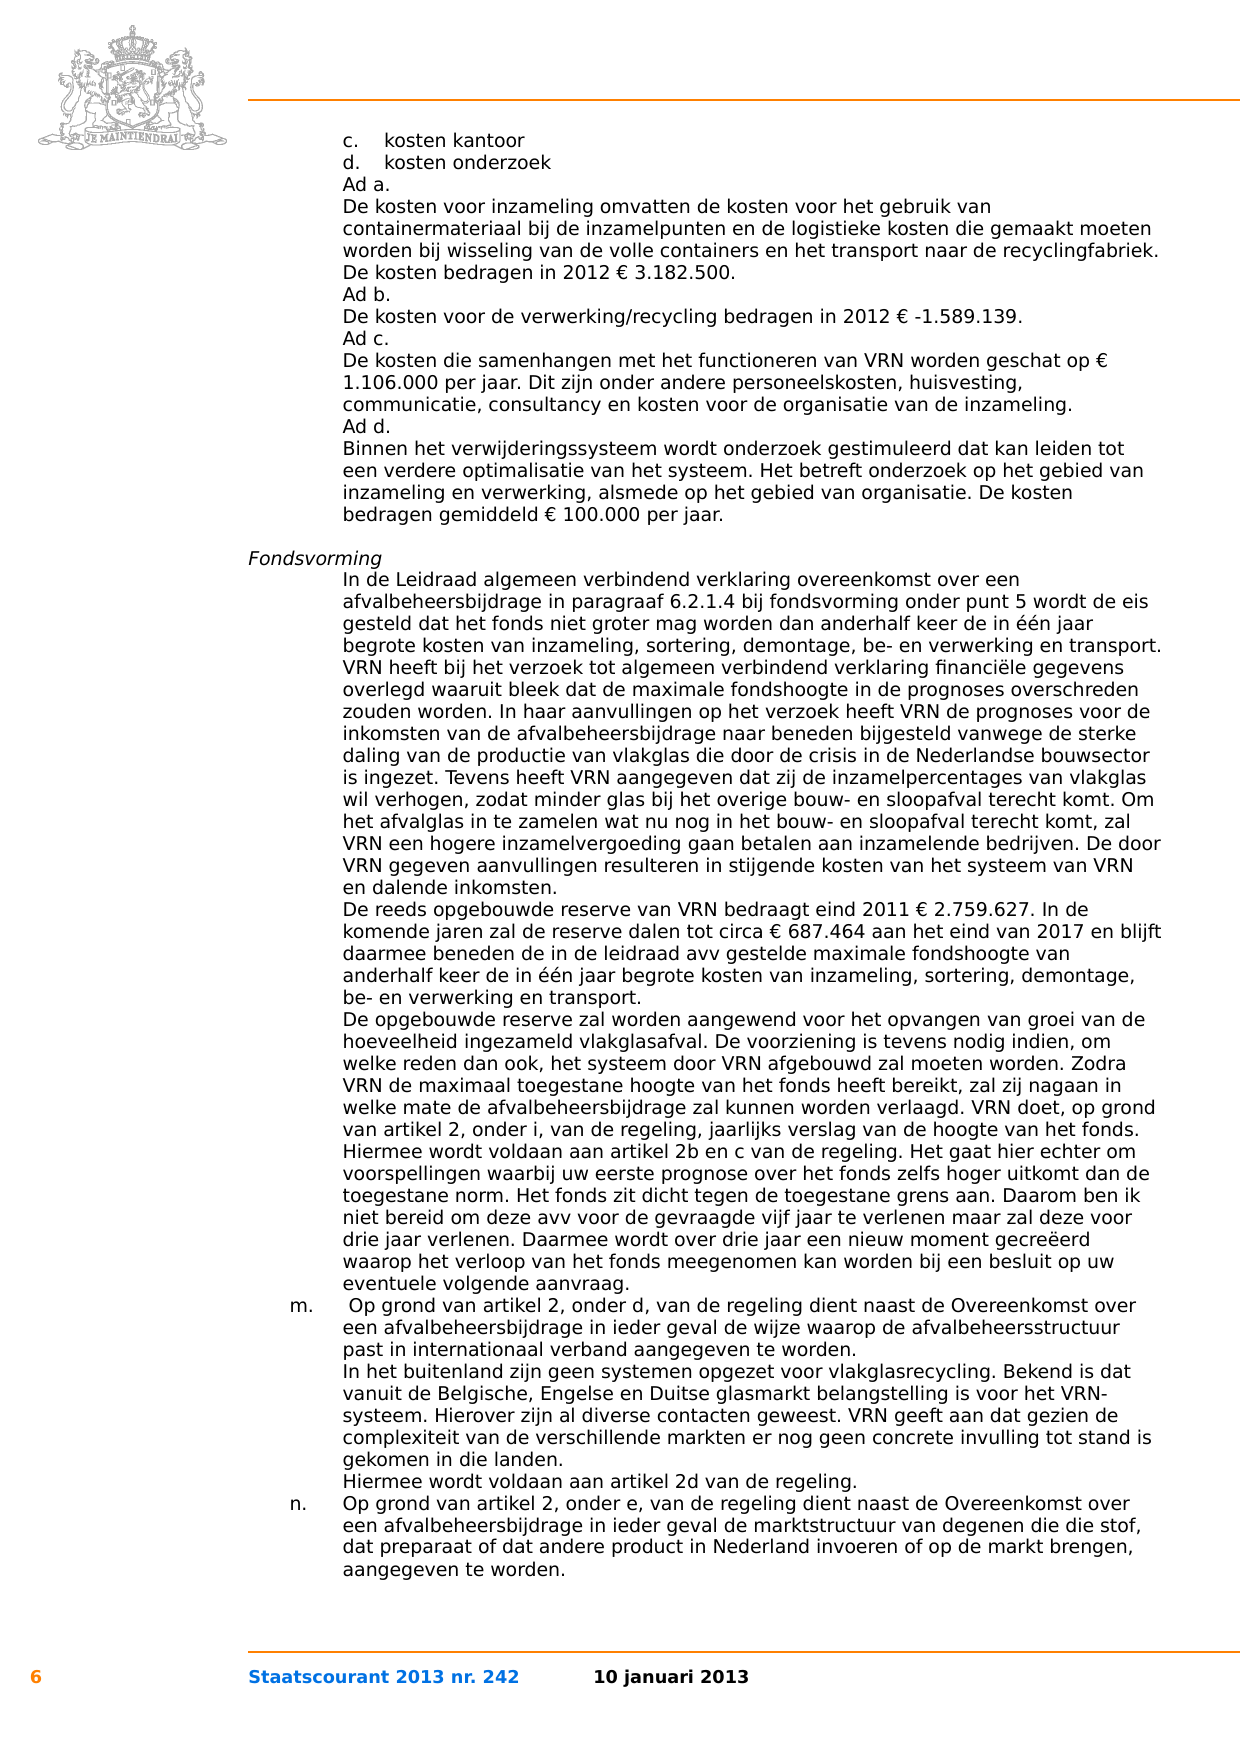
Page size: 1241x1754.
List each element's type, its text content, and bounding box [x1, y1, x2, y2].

subtitle Fondsvorming [248, 547, 1163, 569]
picture [38, 25, 227, 150]
text Binnen het verwijderingssysteem wordt onderzoek gestimuleerd dat kan leiden tot een verdere optimalisatie van het systeem. Het betreft onderzoek op het gebied van inzameling en verwerking, alsmede op het gebied van organisatie. De kosten bedragen gemiddeld € 100.000 per jaar. [342, 438, 1163, 526]
text c. kosten kantoor [342, 130, 1163, 152]
text d. kosten onderzoek [342, 152, 1163, 174]
text De kosten die samenhangen met het functioneren van VRN worden geschat op € 1.106.000 per jaar. Dit zijn onder andere personeelskosten, huisvesting, communicatie, consultancy en kosten voor de organisatie van de inzameling. [342, 350, 1163, 416]
text Ad c. [342, 328, 1163, 350]
text In de Leidraad algemeen verbindend verklaring overeenkomst over een afvalbeheersbijdrage in paragraaf 6.2.1.4 bij fondsvorming onder punt 5 wordt de eis gesteld dat het fonds niet groter mag worden dan anderhalf keer de in één jaar begrote kosten van inzameling, sortering, demontage, be- en verwerking en transport. VRN heeft bij het verzoek tot algemeen verbindend verklaring financiële gegevens overlegd waaruit bleek dat de maximale fondshoogte in de prognoses overschreden zouden worden. In haar aanvullingen op het verzoek heeft VRN de prognoses voor de inkomsten van de afvalbeheersbijdrage naar beneden bijgesteld vanwege de sterke daling van de productie van vlakglas die door de crisis in de Nederlandse bouwsector is ingezet. Tevens heeft VRN aangegeven dat zij de inzamelpercentages van vlakglas wil verhogen, zodat minder glas bij het overige bouw- en sloopafval terecht komt. Om het afvalglas in te zamelen wat nu nog in het bouw- en sloopafval terecht komt, zal VRN een hogere inzamelvergoeding gaan betalen aan inzamelende bedrijven. De door VRN gegeven aanvullingen resulteren in stijgende kosten van het systeem van VRN en dalende inkomsten. [342, 569, 1163, 899]
text Ad b. [342, 284, 1163, 306]
text Ad a. [342, 174, 1163, 196]
text Ad d. [342, 416, 1163, 438]
text In het buitenland zijn geen systemen opgezet voor vlakglasrecycling. Bekend is dat vanuit de Belgische, Engelse en Duitse glasmarkt belangstelling is voor het VRN-systeem. Hierover zijn al diverse contacten geweest. VRN geeft aan dat gezien de complexiteit van de verschillende markten er nog geen concrete invulling tot stand is gekomen in die landen. [342, 1361, 1163, 1471]
text Hiermee wordt voldaan aan artikel 2b en c van de regeling. Het gaat hier echter om voorspellingen waarbij uw eerste prognose over het fonds zelfs hoger uitkomt dan de toegestane norm. Het fonds zit dicht tegen de toegestane grens aan. Daarom ben ik niet bereid om deze avv voor de gevraagde vijf jaar te verlenen maar zal deze voor drie jaar verlenen. Daarmee wordt over drie jaar een nieuw moment gecreëerd waarop het verloop van het fonds meegenomen kan worden bij een besluit op uw eventuele volgende aanvraag. [342, 1141, 1163, 1295]
text De reeds opgebouwde reserve van VRN bedraagt eind 2011 € 2.759.627. In de komende jaren zal de reserve dalen tot circa € 687.464 aan het eind van 2017 en blijft daarmee beneden de in de leidraad avv gestelde maximale fondshoogte van anderhalf keer de in één jaar begrote kosten van inzameling, sortering, demontage, be- en verwerking en transport. [342, 899, 1163, 1009]
text De kosten voor inzameling omvatten de kosten voor het gebruik van containermateriaal bij de inzamelpunten en de logistieke kosten die gemaakt moeten worden bij wisseling van de volle containers en het transport naar de recyclingfabriek. De kosten bedragen in 2012 € 3.182.500. [342, 196, 1163, 284]
text De opgebouwde reserve zal worden aangewend voor het opvangen van groei van de hoeveelheid ingezameld vlakglasafval. De voorziening is tevens nodig indien, om welke reden dan ook, het systeem door VRN afgebouwd zal moeten worden. Zodra VRN de maximaal toegestane hoogte van het fonds heeft bereikt, zal zij nagaan in welke mate de afvalbeheersbijdrage zal kunnen worden verlaagd. VRN doet, op grond van artikel 2, onder i, van de regeling, jaarlijks verslag van de hoogte van het fonds. [342, 1009, 1163, 1141]
text De kosten voor de verwerking/recycling bedragen in 2012 € -1.589.139. [342, 306, 1163, 328]
text m. Op grond van artikel 2, onder d, van de regeling dient naast de Overeenkomst over een afvalbeheersbijdrage in ieder geval de wijze waarop de afvalbeheersstructuur past in internationaal verband aangegeven te worden. [289, 1295, 1163, 1361]
text n. Op grond van artikel 2, onder e, van de regeling dient naast de Overeenkomst over een afvalbeheersbijdrage in ieder geval de marktstructuur van degenen die die stof, dat preparaat of dat andere product in Nederland invoeren of op de markt brengen, aangegeven te worden. [289, 1492, 1163, 1580]
text Hiermee wordt voldaan aan artikel 2d van de regeling. [342, 1471, 1163, 1492]
